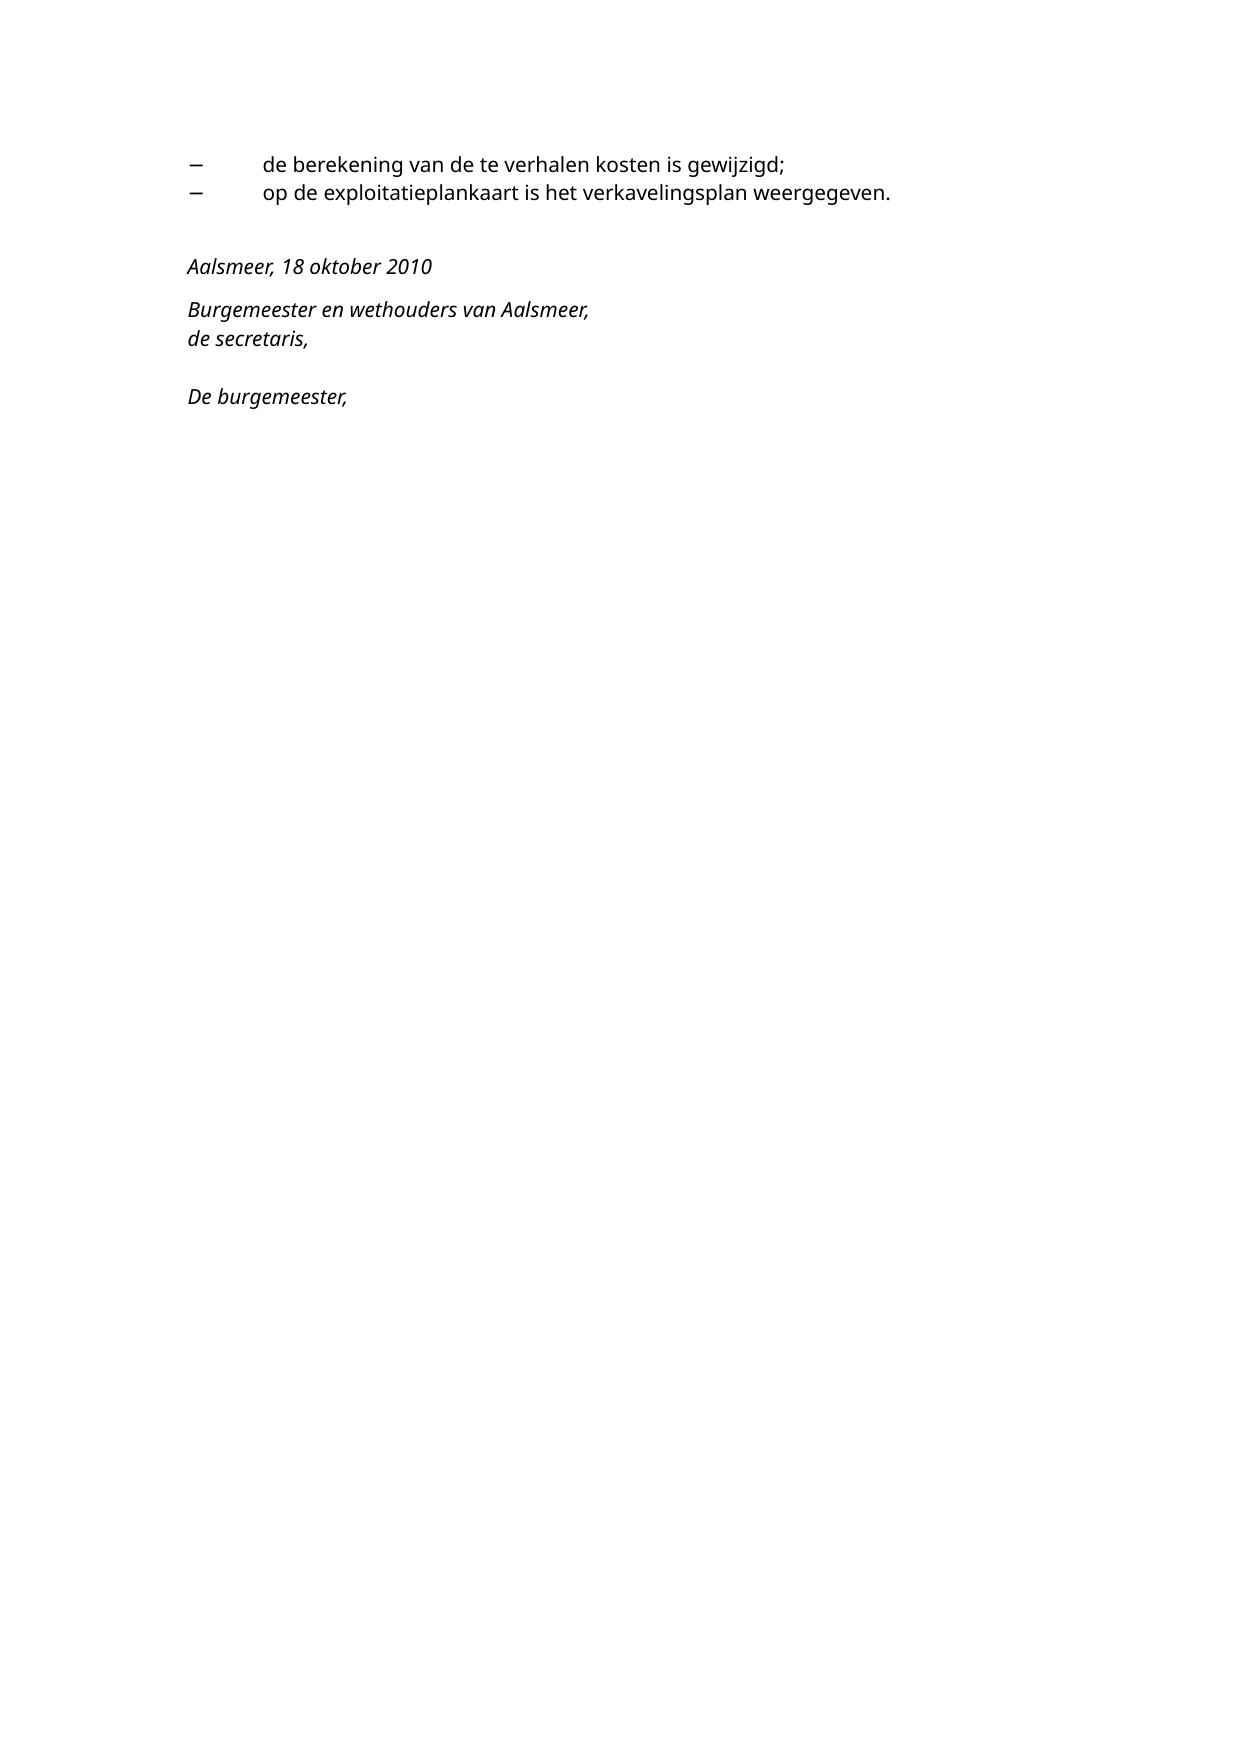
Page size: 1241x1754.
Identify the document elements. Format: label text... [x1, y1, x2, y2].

text Aalsmeer, 18 oktober 2010 [187, 252, 1053, 280]
list op de exploitatieplankaart is het verkavelingsplan weergegeven. [187, 178, 1053, 207]
text de secretaris, [187, 324, 1053, 352]
text Burgemeester en wethouders van Aalsmeer, [187, 295, 1053, 324]
text De burgemeester, [187, 382, 1053, 411]
list de berekening van de te verhalen kosten is gewijzigd; [187, 150, 1053, 178]
